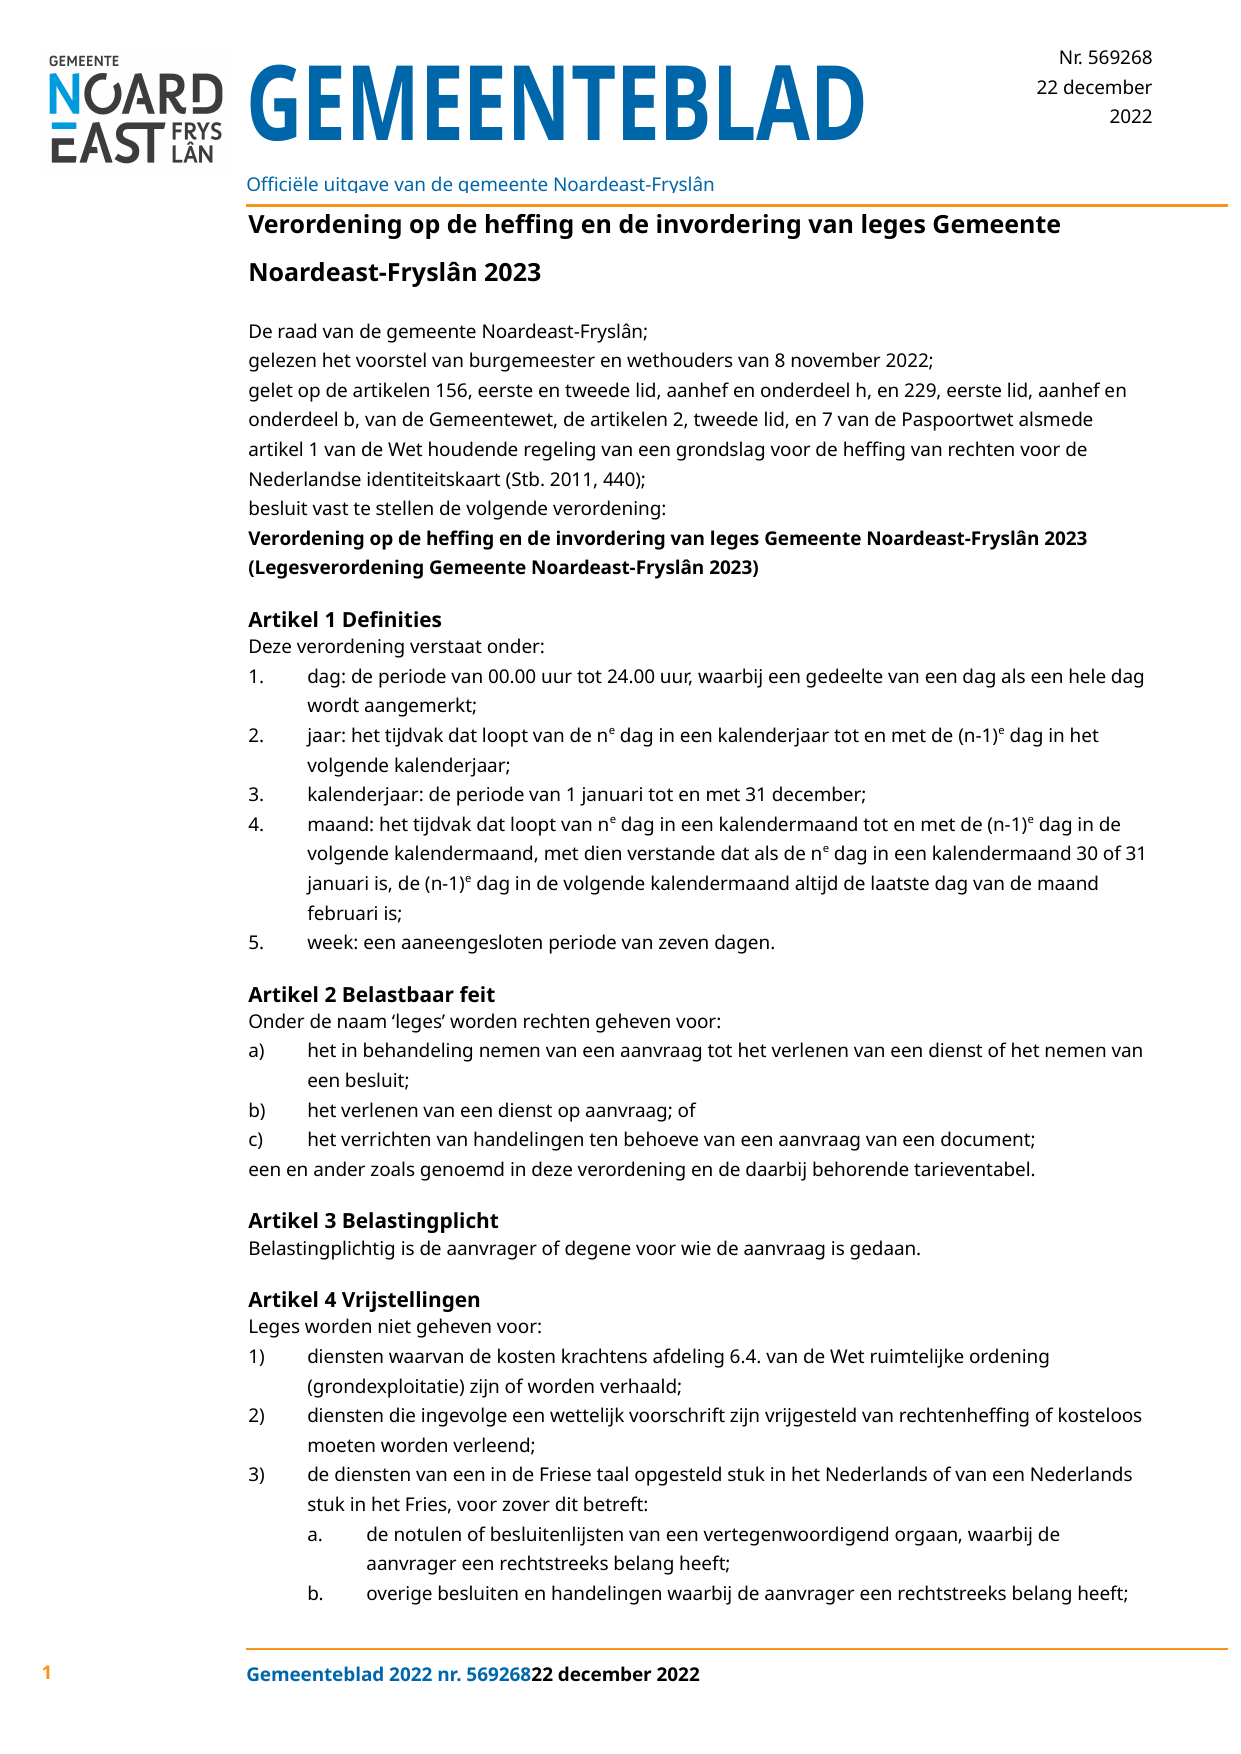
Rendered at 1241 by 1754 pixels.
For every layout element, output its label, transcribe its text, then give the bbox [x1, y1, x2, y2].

text Verordening op de heffing en de invordering van leges Gemeente Noardeast-Fryslân 2023 (Legesverordening Gemeente Noardeast-Fryslân 2023) [248, 525, 1152, 580]
list week: een aaneengesloten periode van zeven dagen. [248, 929, 1152, 955]
text een en ander zoals genoemd in deze verordening en de daarbij behorende tarieventabel. [248, 1156, 1152, 1182]
text Artikel 1 Definities [248, 605, 1152, 633]
list maand: het tijdvak dat loopt van ne dag in een kalendermaand tot en met de (n-1)e dag in de volgende kalendermaand, met dien verstande dat als de ne dag in een kalendermaand 30 of 31 januari is, de (n-1)e dag in de volgende kalendermaand altijd de laatste dag van de maand februari is; [248, 811, 1152, 925]
list de notulen of besluitenlijsten van een vertegenwoordigend orgaan, waarbij de aanvrager een rechtstreeks belang heeft; [307, 1521, 1152, 1576]
text Verordening op de heffing en de invordering van leges Gemeente Noardeast-Fryslân 2023 [248, 207, 1152, 288]
text besluit vast te stellen de volgende verordening: [248, 495, 1152, 521]
text Artikel 2 Belastbaar feit [248, 980, 1152, 1008]
text Leges worden niet geheven voor: [248, 1314, 1152, 1339]
list diensten waarvan de kosten krachtens afdeling 6.4. van de Wet ruimtelijke ordening (grondexploitatie) zijn of worden verhaald; [248, 1343, 1152, 1399]
list diensten die ingevolge een wettelijk voorschrift zijn vrijgesteld van rechtenheffing of kosteloos moeten worden verleend; [248, 1402, 1152, 1458]
list het in behandeling nemen van een aanvraag tot het verlenen van een dienst of het nemen van een besluit; [248, 1038, 1152, 1093]
list de diensten van een in de Friese taal opgesteld stuk in het Nederlands of van een Nederlands stuk in het Fries, voor zover dit betreft: [248, 1462, 1152, 1517]
list overige besluiten en handelingen waarbij de aanvrager een rechtstreeks belang heeft; [307, 1580, 1152, 1606]
list dag: de periode van 00.00 uur tot 24.00 uur, waarbij een gedeelte van een dag als een hele dag wordt aangemerkt; [248, 663, 1152, 718]
list jaar: het tijdvak dat loopt van de ne dag in een kalenderjaar tot en met de (n-1)e dag in het volgende kalenderjaar; [248, 722, 1152, 777]
text gelezen het voorstel van burgemeester en wethouders van 8 november 2022; [248, 347, 1152, 373]
text Belastingplichtig is de aanvrager of degene voor wie de aanvraag is gedaan. [248, 1235, 1152, 1261]
list het verrichten van handelingen ten behoeve van een aanvraag van een document; [248, 1126, 1152, 1152]
text Onder de naam ‘leges’ worden rechten geheven voor: [248, 1008, 1152, 1034]
text Deze verordening verstaat onder: [248, 633, 1152, 659]
text De raad van de gemeente Noardeast-Fryslân; [248, 318, 1152, 344]
list het verlenen van een dienst op aanvraag; of [248, 1097, 1152, 1123]
text gelet op de artikelen 156, eerste en tweede lid, aanhef en onderdeel h, en 229, eerste lid, aanhef en onderdeel b, van de Gemeentewet, de artikelen 2, tweede lid, en 7 van de Paspoortwet alsmede artikel 1 van de Wet houdende regeling van een grondslag voor de heffing van rechten voor de Nederlandse identiteitskaart (Stb. 2011, 440); [248, 377, 1152, 492]
list kalenderjaar: de periode van 1 januari tot en met 31 december; [248, 781, 1152, 807]
text Artikel 3 Belastingplicht [248, 1206, 1152, 1235]
picture [41, 47, 231, 172]
text Artikel 4 Vrijstellingen [248, 1285, 1152, 1314]
